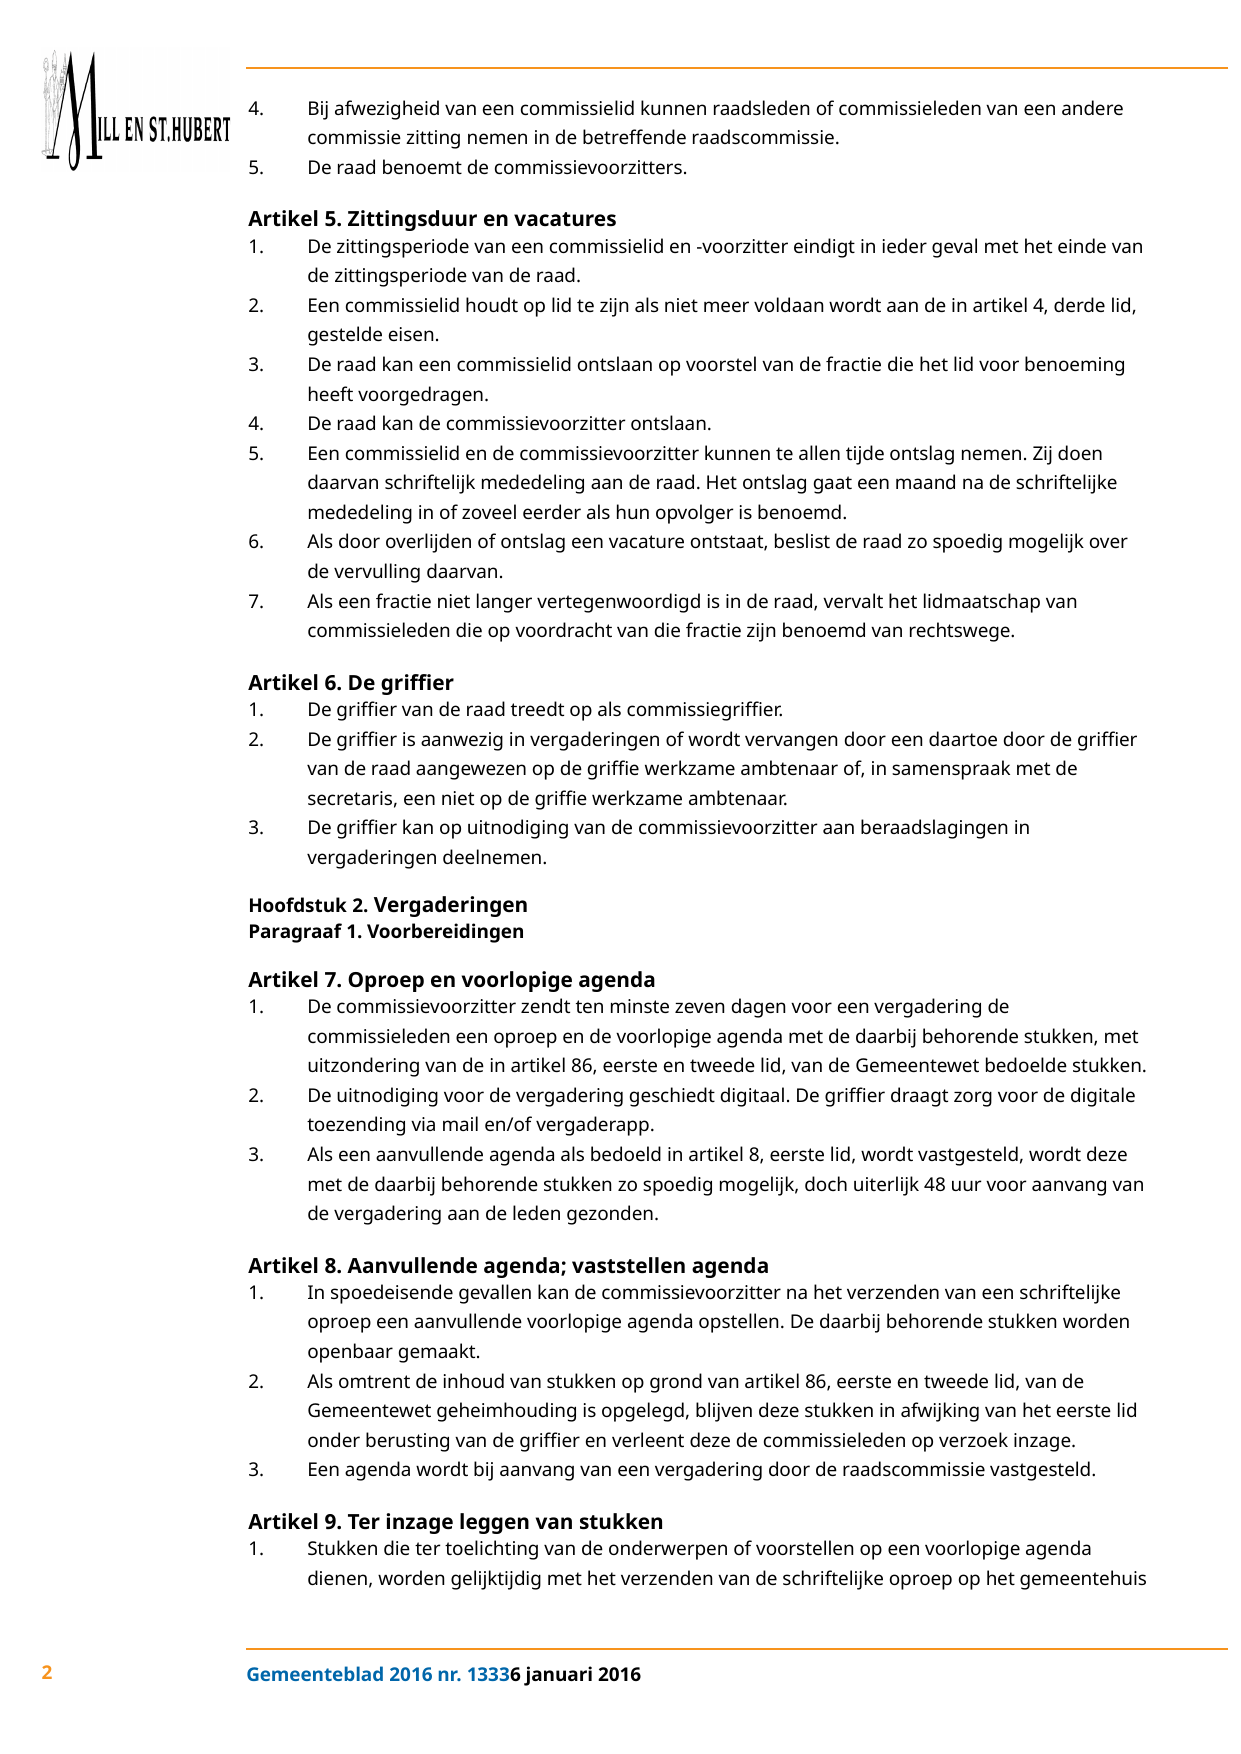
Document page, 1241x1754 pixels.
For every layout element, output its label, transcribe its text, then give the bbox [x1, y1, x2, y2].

list Als een aanvullende agenda als bedoeld in artikel 8, eerste lid, wordt vastgesteld, wordt deze met de daarbij behorende stukken zo spoedig mogelijk, doch uiterlijk 48 uur voor aanvang van de vergadering aan de leden gezonden. [248, 1141, 1152, 1226]
list Als een fractie niet langer vertegenwoordigd is in de raad, vervalt het lidmaatschap van commissieleden die op voordracht van die fractie zijn benoemd van rechtswege. [248, 588, 1152, 643]
text Paragraaf 1. Voorbereidingen [248, 918, 1152, 944]
picture [41, 47, 231, 172]
list De raad kan een commissielid ontslaan op voorstel van de fractie die het lid voor benoeming heeft voorgedragen. [248, 351, 1152, 406]
text Hoofdstuk 2. Vergaderingen [248, 890, 1152, 918]
list Als door overlijden of ontslag een vacature ontstaat, beslist de raad zo spoedig mogelijk over de vervulling daarvan. [248, 529, 1152, 584]
list De commissievoorzitter zendt ten minste zeven dagen voor een vergadering de commissieleden een oproep en de voorlopige agenda met de daarbij behorende stukken, met uitzondering van de in artikel 86, eerste en tweede lid, van de Gemeentewet bedoelde stukken. [248, 993, 1152, 1078]
list In spoedeisende gevallen kan de commissievoorzitter na het verzenden van een schriftelijke oproep een aanvullende voorlopige agenda opstellen. De daarbij behorende stukken worden openbaar gemaakt. [248, 1279, 1152, 1364]
list De raad benoemt de commissievoorzitters. [248, 154, 1152, 180]
text Artikel 7. Oproep en voorlopige agenda [248, 965, 1152, 993]
text Artikel 9. Ter inzage leggen van stukken [248, 1507, 1152, 1536]
text Artikel 5. Zittingsduur en vacatures [248, 204, 1152, 233]
list Een agenda wordt bij aanvang van een vergadering door de raadscommissie vastgesteld. [248, 1457, 1152, 1482]
list Stukken die ter toelichting van de onderwerpen of voorstellen op een voorlopige agenda dienen, worden gelijktijdig met het verzenden van de schriftelijke oproep op het gemeentehuis [248, 1536, 1152, 1591]
list De griffier van de raad treedt op als commissiegriffier. [248, 696, 1152, 722]
list Als omtrent de inhoud van stukken op grond van artikel 86, eerste en tweede lid, van de Gemeentewet geheimhouding is opgelegd, blijven deze stukken in afwijking van het eerste lid onder berusting van de griffier en verleent deze de commissieleden op verzoek inzage. [248, 1368, 1152, 1453]
list Een commissielid en de commissievoorzitter kunnen te allen tijde ontslag nemen. Zij doen daarvan schriftelijk mededeling aan de raad. Het ontslag gaat een maand na de schriftelijke mededeling in of zoveel eerder als hun opvolger is benoemd. [248, 440, 1152, 525]
list Bij afwezigheid van een commissielid kunnen raadsleden of commissieleden van een andere commissie zitting nemen in de betreffende raadscommissie. [248, 95, 1152, 150]
text Artikel 6. De griffier [248, 668, 1152, 696]
list De raad kan de commissievoorzitter ontslaan. [248, 410, 1152, 436]
list De griffier kan op uitnodiging van de commissievoorzitter aan beraadslagingen in vergaderingen deelnemen. [248, 814, 1152, 870]
text Artikel 8. Aanvullende agenda; vaststellen agenda [248, 1251, 1152, 1279]
list Een commissielid houdt op lid te zijn als niet meer voldaan wordt aan de in artikel 4, derde lid, gestelde eisen. [248, 292, 1152, 347]
list De zittingsperiode van een commissielid en -voorzitter eindigt in ieder geval met het einde van de zittingsperiode van de raad. [248, 233, 1152, 288]
list De uitnodiging voor de vergadering geschiedt digitaal. De griffier draagt zorg voor de digitale toezending via mail en/of vergaderapp. [248, 1082, 1152, 1137]
list De griffier is aanwezig in vergaderingen of wordt vervangen door een daartoe door de griffier van de raad aangewezen op de griffie werkzame ambtenaar of, in samenspraak met de secretaris, een niet op de griffie werkzame ambtenaar. [248, 726, 1152, 811]
